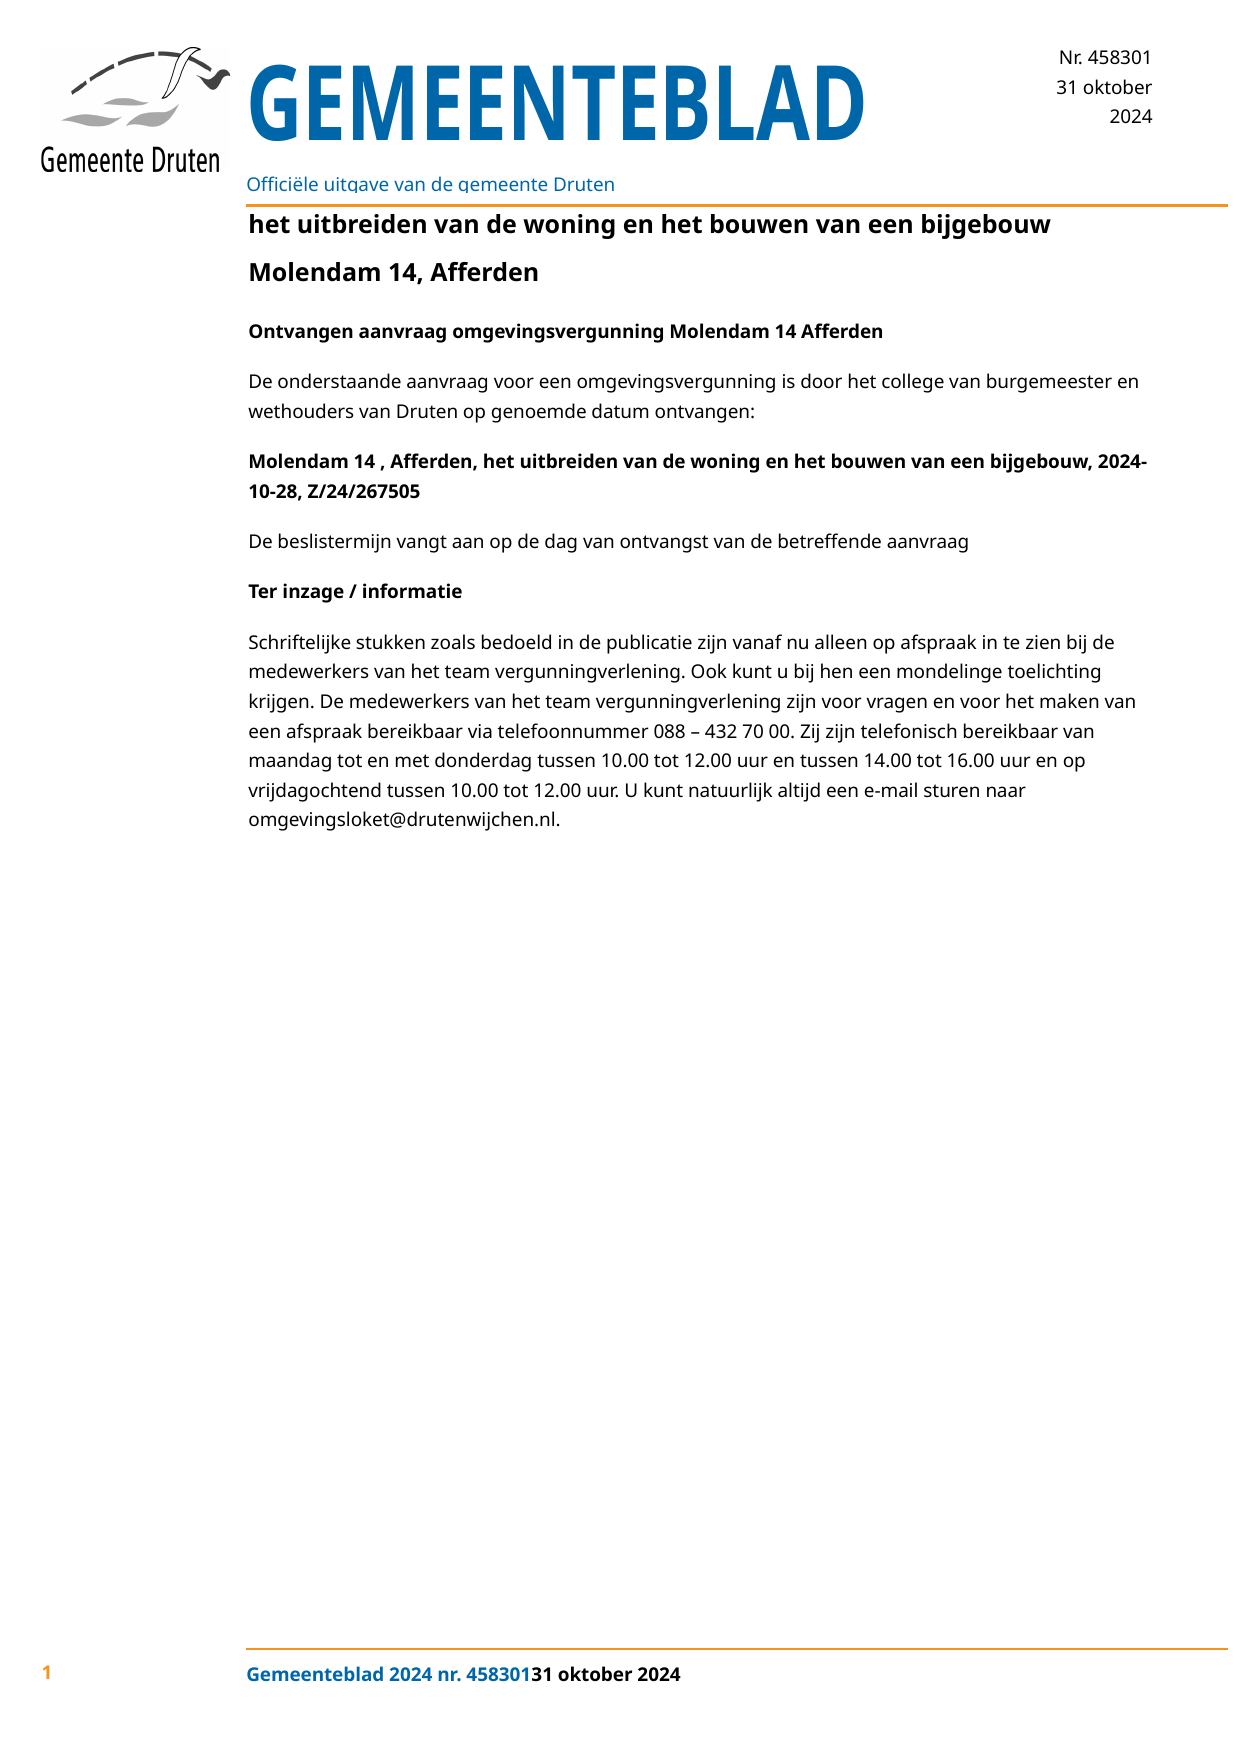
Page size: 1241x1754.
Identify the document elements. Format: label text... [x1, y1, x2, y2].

picture [41, 47, 231, 172]
text De beslistermijn vangt aan op de dag van ontvangst van de betreffende aanvraag [248, 528, 1152, 554]
text het uitbreiden van de woning en het bouwen van een bijgebouw Molendam 14, Afferden [248, 207, 1152, 288]
text Ontvangen aanvraag omgevingsvergunning Molendam 14 Afferden [248, 318, 1152, 344]
text Molendam 14 , Afferden, het uitbreiden van de woning en het bouwen van een bijgebouw, 2024-10-28, Z/24/267505 [248, 448, 1152, 504]
text Ter inzage / informatie [248, 579, 1152, 604]
text De onderstaande aanvraag voor een omgevingsvergunning is door het college van burgemeester en wethouders van Druten op genoemde datum ontvangen: [248, 368, 1152, 424]
text Schriftelijke stukken zoals bedoeld in de publicatie zijn vanaf nu alleen op afspraak in te zien bij de medewerkers van het team vergunningverlening. Ook kunt u bij hen een mondelinge toelichting krijgen. De medewerkers van het team vergunningverlening zijn voor vragen en voor het maken van een afspraak bereikbaar via telefoonnummer 088 – 432 70 00. Zij zijn telefonisch bereikbaar van maandag tot en met donderdag tussen 10.00 tot 12.00 uur en tussen 14.00 tot 16.00 uur en op vrijdagochtend tussen 10.00 tot 12.00 uur. U kunt natuurlijk altijd een e-mail sturen naar omgevingsloket@drutenwijchen.nl. [248, 629, 1152, 832]
